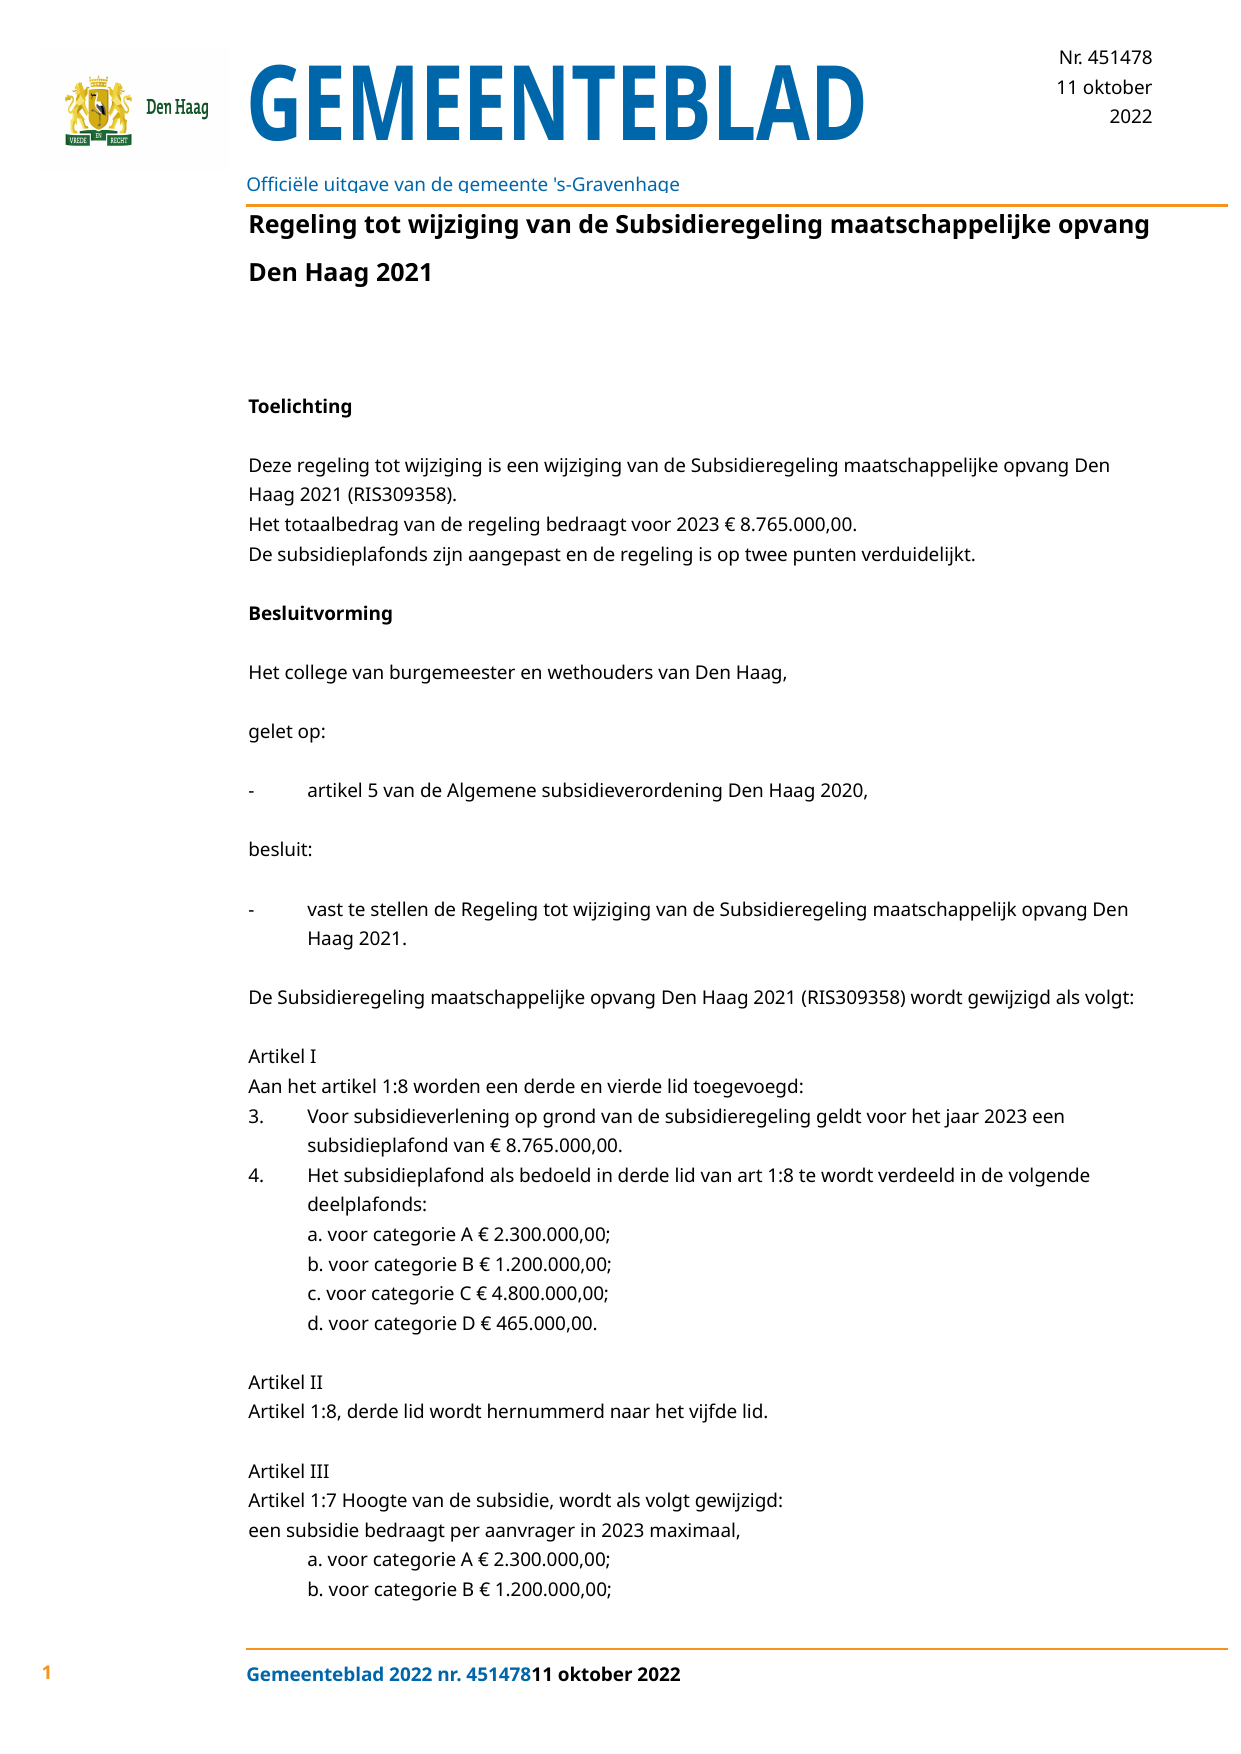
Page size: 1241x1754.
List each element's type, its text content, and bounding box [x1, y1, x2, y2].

text Het totaalbedrag van de regeling bedraagt voor 2023 € 8.765.000,00. [248, 511, 1152, 537]
list Het subsidieplafond als bedoeld in derde lid van art 1:8 te wordt verdeeld in de volgende deelplafonds: [248, 1162, 1152, 1217]
list c. voor categorie C € 4.800.000,00; [248, 1280, 1152, 1306]
text Artikel I [248, 1044, 1152, 1069]
picture [41, 47, 231, 172]
list b. voor categorie B € 1.200.000,00; [248, 1576, 1152, 1602]
text Artikel 1:8, derde lid wordt hernummerd naar het vijfde lid. [248, 1399, 1152, 1424]
text Besluitvorming [248, 600, 1152, 626]
text Deze regeling tot wijziging is een wijziging van de Subsidieregeling maatschappelijke opvang Den Haag 2021 (RIS309358). [248, 452, 1152, 507]
text Toelichting [248, 393, 1152, 419]
text Artikel III [248, 1458, 1152, 1484]
list Voor subsidieverlening op grond van de subsidieregeling geldt voor het jaar 2023 een subsidieplafond van € 8.765.000,00. [248, 1103, 1152, 1158]
list d. voor categorie D € 465.000,00. [248, 1310, 1152, 1336]
list artikel 5 van de Algemene subsidieverordening Den Haag 2020, [248, 777, 1152, 803]
text De subsidieplafonds zijn aangepast en de regeling is op twee punten verduidelijkt. [248, 541, 1152, 567]
text Aan het artikel 1:8 worden een derde en vierde lid toegevoegd: [248, 1073, 1152, 1099]
list b. voor categorie B € 1.200.000,00; [248, 1251, 1152, 1277]
text Regeling tot wijziging van de Subsidieregeling maatschappelijke opvang Den Haag 2021 [248, 207, 1152, 288]
list a. voor categorie A € 2.300.000,00; [248, 1547, 1152, 1572]
list a. voor categorie A € 2.300.000,00; [248, 1221, 1152, 1247]
text De Subsidieregeling maatschappelijke opvang Den Haag 2021 (RIS309358) wordt gewijzigd als volgt: [248, 984, 1152, 1010]
text gelet op: [248, 718, 1152, 744]
text besluit: [248, 837, 1152, 862]
text Het college van burgemeester en wethouders van Den Haag, [248, 659, 1152, 685]
text Artikel II [248, 1369, 1152, 1395]
list vast te stellen de Regeling tot wijziging van de Subsidieregeling maatschappelijk opvang Den Haag 2021. [248, 896, 1152, 951]
text Artikel 1:7 Hoogte van de subsidie, wordt als volgt gewijzigd: [248, 1487, 1152, 1513]
text een subsidie bedraagt per aanvrager in 2023 maximaal, [248, 1517, 1152, 1543]
